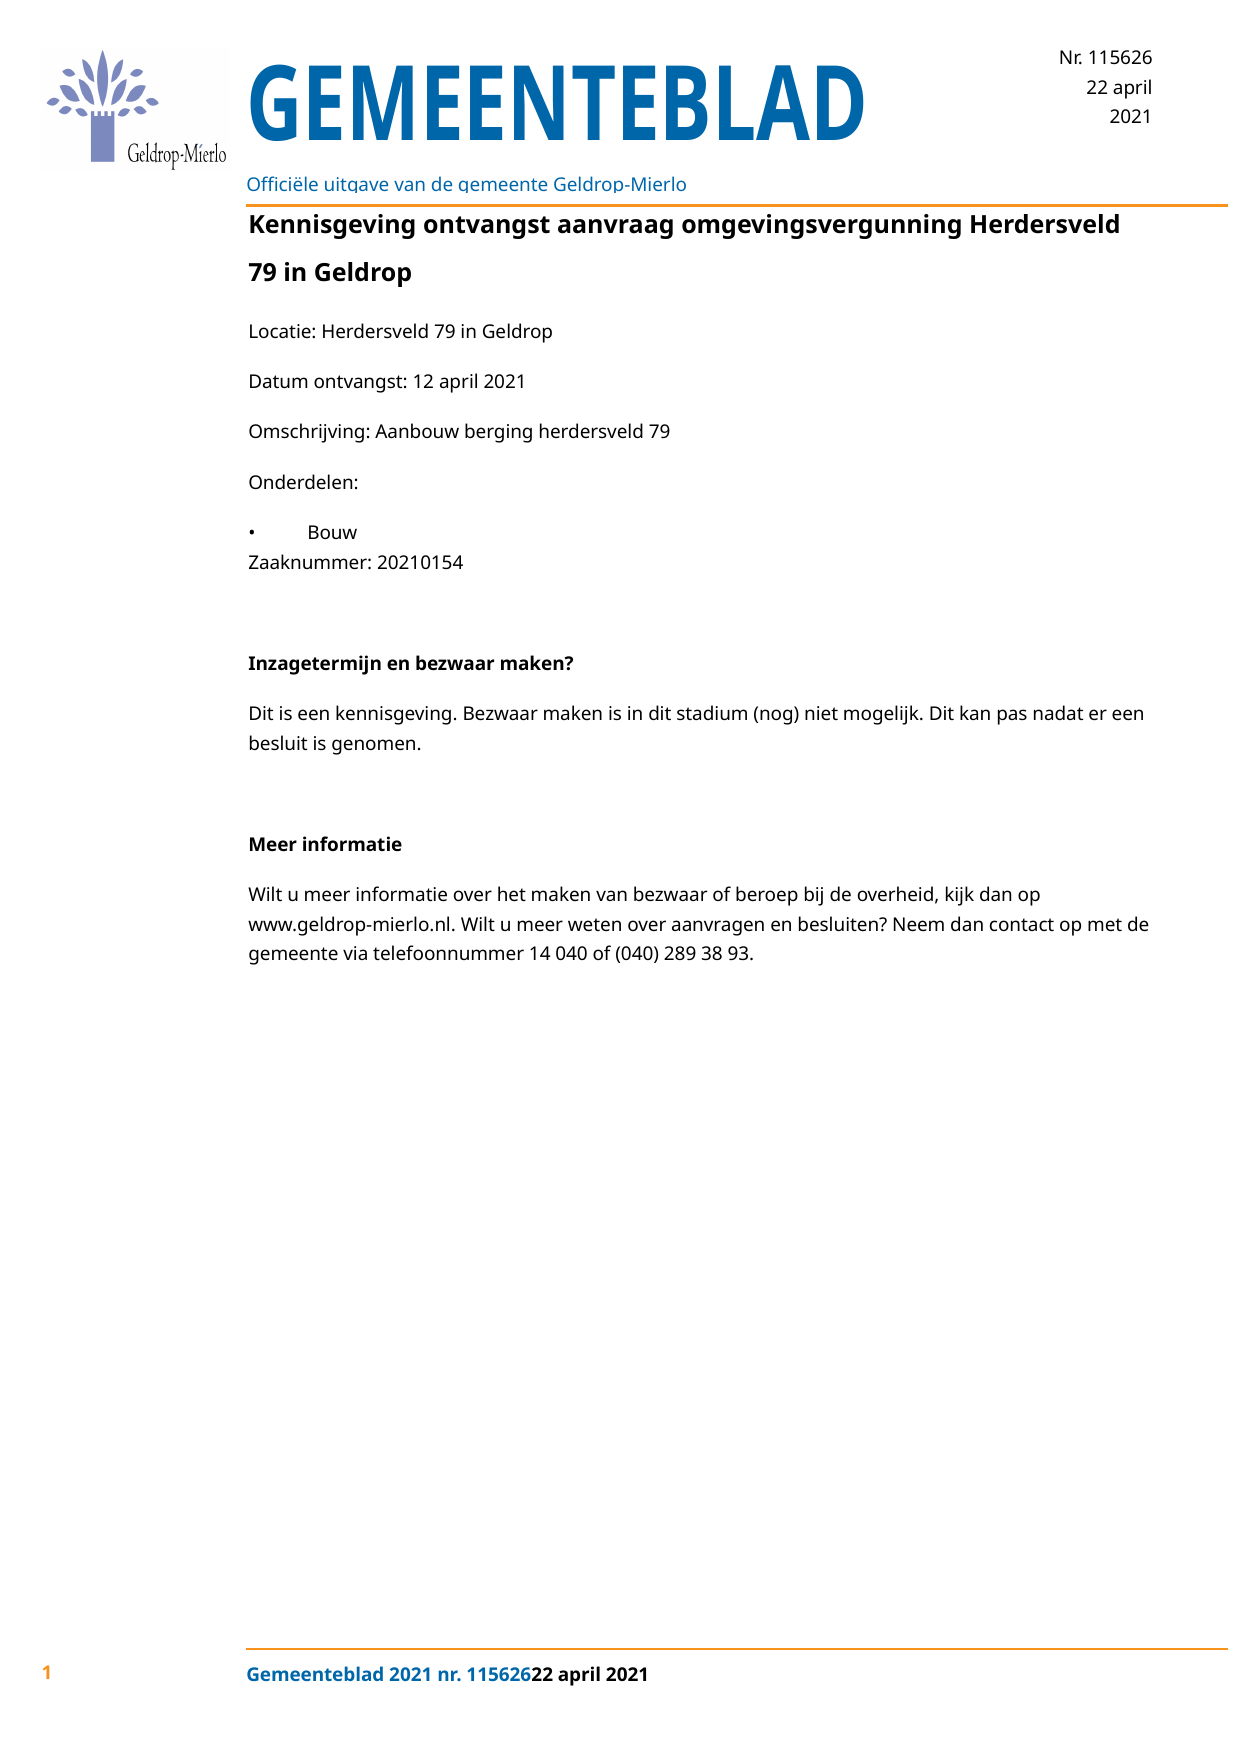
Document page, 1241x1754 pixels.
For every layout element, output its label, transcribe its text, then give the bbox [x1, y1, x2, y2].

text Locatie: Herdersveld 79 in Geldrop [248, 318, 1152, 344]
text Zaaknummer: 20210154 [248, 549, 1152, 575]
text Dit is een kennisgeving. Bezwaar maken is in dit stadium (nog) niet mogelijk. Dit kan pas nadat er een besluit is genomen. [248, 700, 1152, 756]
text Onderdelen: [248, 469, 1152, 495]
picture [41, 47, 231, 172]
text Datum ontvangst: 12 april 2021 [248, 368, 1152, 394]
text Omschrijving: Aanbouw berging herdersveld 79 [248, 419, 1152, 444]
text Wilt u meer informatie over het maken van bezwaar of beroep bij de overheid, kijk dan op www.geldrop-mierlo.nl. Wilt u meer weten over aanvragen en besluiten? Neem dan contact op met de gemeente via telefoonnummer 14 040 of (040) 289 38 93. [248, 881, 1152, 966]
text Kennisgeving ontvangst aanvraag omgevingsvergunning Herdersveld 79 in Geldrop [248, 207, 1152, 288]
text Inzagetermijn en bezwaar maken? [248, 650, 1152, 676]
list Bouw [248, 519, 1152, 545]
text Meer informatie [248, 831, 1152, 857]
